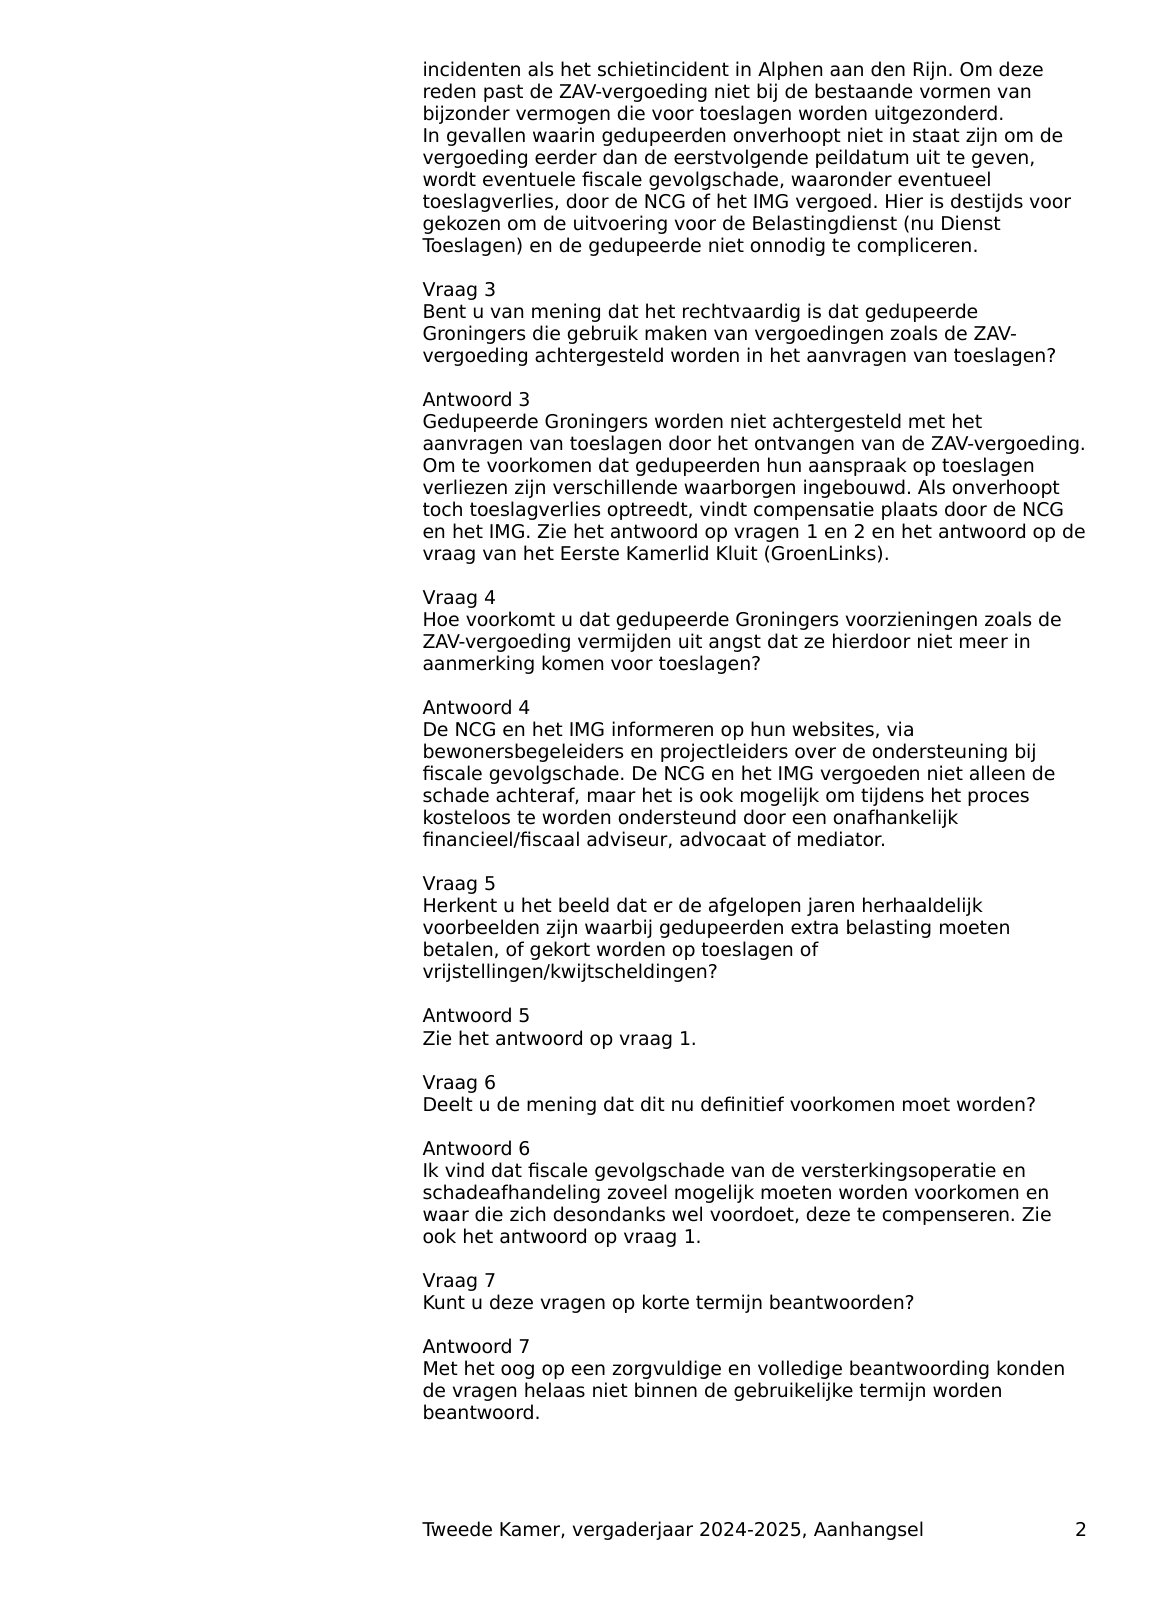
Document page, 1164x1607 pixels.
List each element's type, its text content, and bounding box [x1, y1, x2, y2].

text Hoe voorkomt u dat gedupeerde Groningers voorzieningen zoals de ZAV-vergoeding vermijden uit angst dat ze hierdoor niet meer in aanmerking komen voor toeslagen? [422, 609, 1087, 675]
text Antwoord 3 [422, 389, 1087, 411]
text Ik vind dat fiscale gevolgschade van de versterkingsoperatie en schadeafhandeling zoveel mogelijk moeten worden voorkomen en waar die zich desondanks wel voordoet, deze te compenseren. Zie ook het antwoord op vraag 1. [422, 1160, 1087, 1248]
text De NCG en het IMG informeren op hun websites, via bewonersbegeleiders en projectleiders over de ondersteuning bij fiscale gevolgschade. De NCG en het IMG vergoeden niet alleen de schade achteraf, maar het is ook mogelijk om tijdens het proces kosteloos te worden ondersteund door een onafhankelijk financieel/fiscaal adviseur, advocaat of mediator. [422, 719, 1087, 851]
text Herkent u het beeld dat er de afgelopen jaren herhaaldelijk voorbeelden zijn waarbij gedupeerden extra belasting moeten betalen, of gekort worden op toeslagen of vrijstellingen/kwijtscheldingen? [422, 895, 1087, 983]
text Kunt u deze vragen op korte termijn beantwoorden? [422, 1292, 1087, 1314]
text Antwoord 7 [422, 1336, 1087, 1358]
text Vraag 6 [422, 1072, 1087, 1093]
text Zie het antwoord op vraag 1. [422, 1027, 1087, 1049]
text Gedupeerde Groningers worden niet achtergesteld met het aanvragen van toeslagen door het ontvangen van de ZAV-vergoeding. Om te voorkomen dat gedupeerden hun aanspraak op toeslagen verliezen zijn verschillende waarborgen ingebouwd. Als onverhoopt toch toeslagverlies optreedt, vindt compensatie plaats door de NCG en het IMG. Zie het antwoord op vragen 1 en 2 en het antwoord op de vraag van het Eerste Kamerlid Kluit (GroenLinks). [422, 411, 1087, 565]
text Vraag 5 [422, 873, 1087, 895]
text Antwoord 6 [422, 1138, 1087, 1160]
text Met het oog op een zorgvuldige en volledige beantwoording konden de vragen helaas niet binnen de gebruikelijke termijn worden beantwoord. [422, 1358, 1087, 1424]
text Vraag 7 [422, 1270, 1087, 1292]
text In gevallen waarin gedupeerden onverhoopt niet in staat zijn om de vergoeding eerder dan de eerstvolgende peildatum uit te geven, wordt eventuele fiscale gevolgschade, waaronder eventueel toeslagverlies, door de NCG of het IMG vergoed. Hier is destijds voor gekozen om de uitvoering voor de Belastingdienst (nu Dienst Toeslagen) en de gedupeerde niet onnodig te compliceren. [422, 125, 1087, 257]
text Vraag 3 [422, 279, 1087, 301]
text incidenten als het schietincident in Alphen aan den Rijn. Om deze reden past de ZAV-vergoeding niet bij de bestaande vormen van bijzonder vermogen die voor toeslagen worden uitgezonderd. [422, 59, 1087, 125]
text Vraag 4 [422, 587, 1087, 609]
text Antwoord 5 [422, 1005, 1087, 1027]
text Deelt u de mening dat dit nu definitief voorkomen moet worden? [422, 1093, 1087, 1116]
text Antwoord 4 [422, 697, 1087, 719]
text Bent u van mening dat het rechtvaardig is dat gedupeerde Groningers die gebruik maken van vergoedingen zoals de ZAV-vergoeding achtergesteld worden in het aanvragen van toeslagen? [422, 301, 1087, 367]
